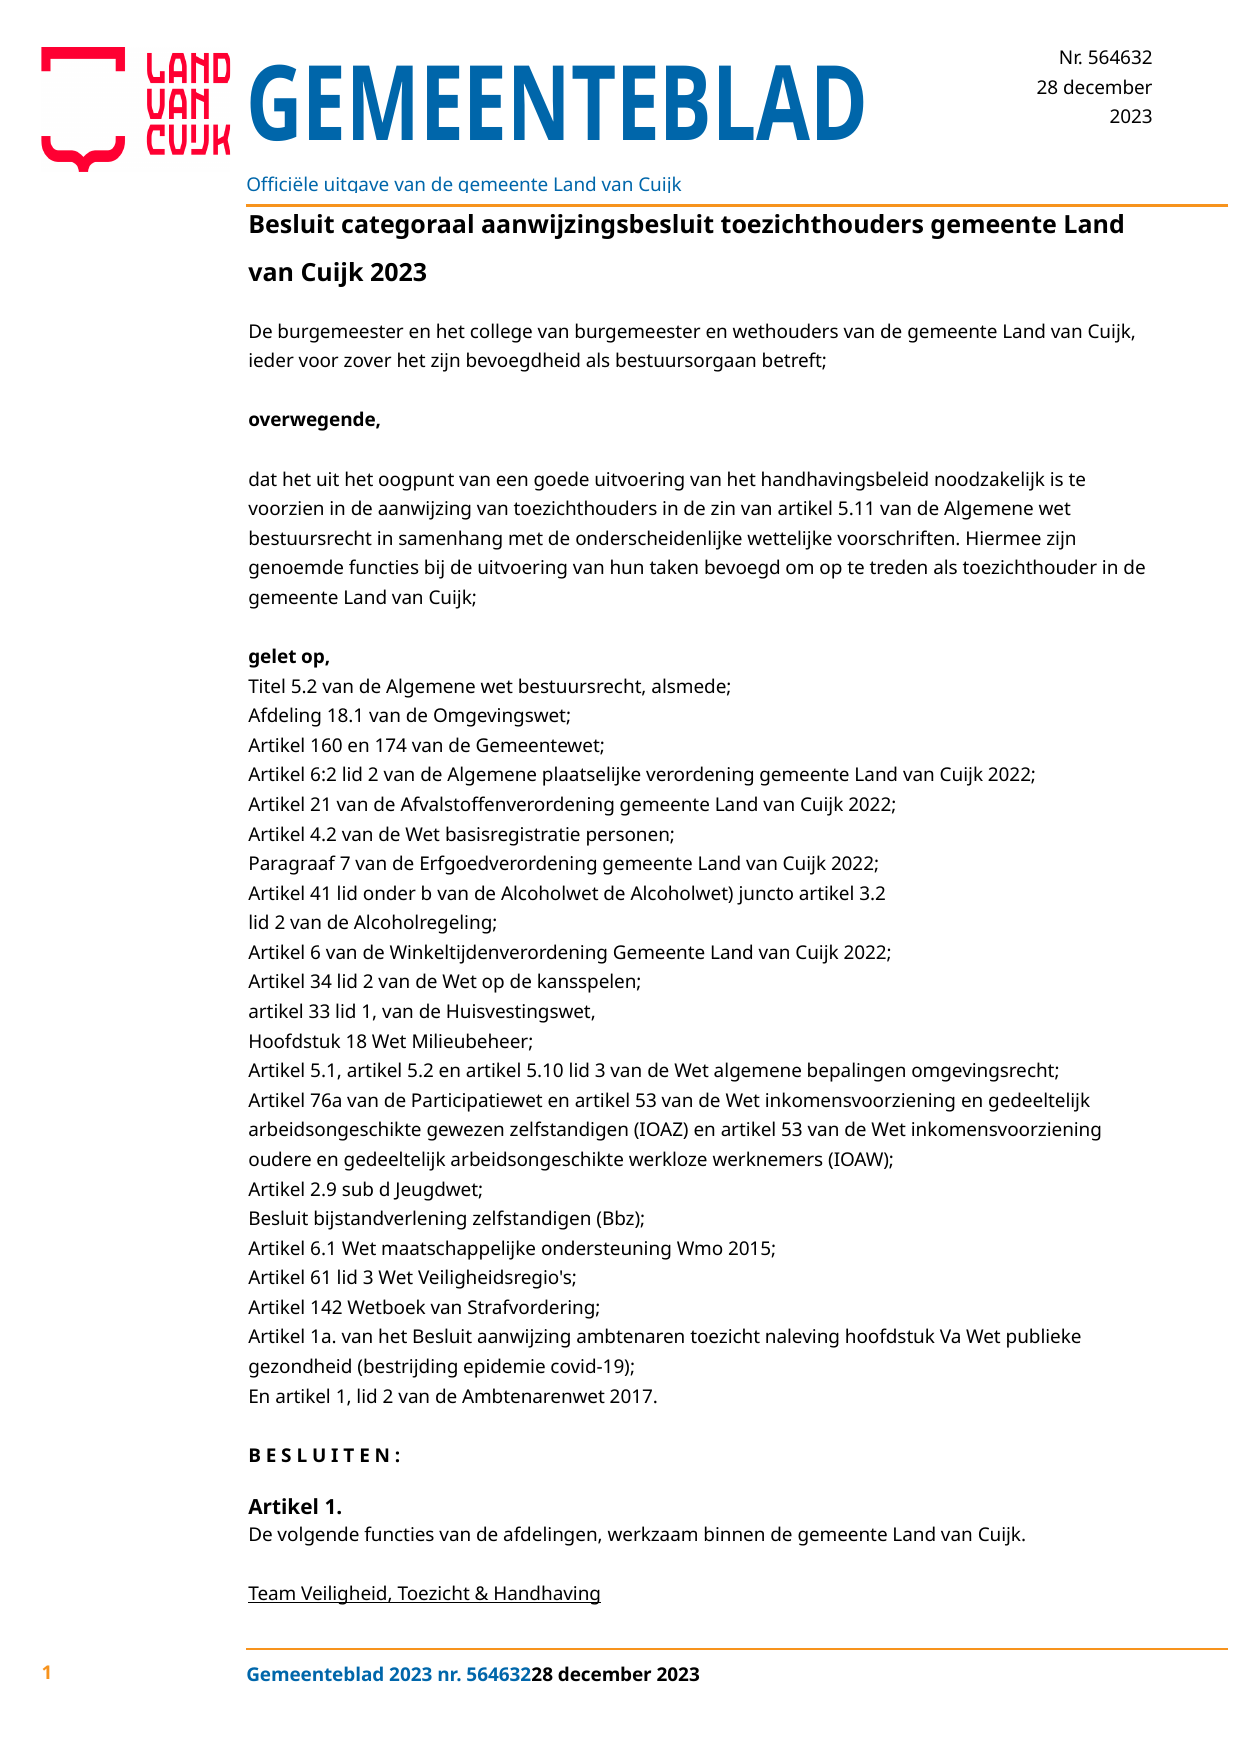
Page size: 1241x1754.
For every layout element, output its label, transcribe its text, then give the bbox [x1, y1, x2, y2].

text Artikel 1a. van het Besluit aanwijzing ambtenaren toezicht naleving hoofdstuk Va Wet publieke gezondheid (bestrijding epidemie covid-19); [248, 1324, 1152, 1379]
text Artikel 4.2 van de Wet basisregistratie personen; [248, 821, 1152, 847]
picture [41, 47, 231, 172]
text De burgemeester en het college van burgemeester en wethouders van de gemeente Land van Cuijk, ieder voor zover het zijn bevoegdheid als bestuursorgaan betreft; [248, 318, 1152, 373]
text En artikel 1, lid 2 van de Ambtenarenwet 2017. [248, 1383, 1152, 1409]
text Artikel 6.1 Wet maatschappelijke ondersteuning Wmo 2015; [248, 1235, 1152, 1261]
text Artikel 21 van de Afvalstoffenverordening gemeente Land van Cuijk 2022; [248, 791, 1152, 817]
text Hoofdstuk 18 Wet Milieubeheer; [248, 1028, 1152, 1054]
text Besluit bijstandverlening zelfstandigen (Bbz); [248, 1205, 1152, 1231]
text Artikel 142 Wetboek van Strafvordering; [248, 1294, 1152, 1320]
text Artikel 34 lid 2 van de Wet op de kansspelen; [248, 969, 1152, 994]
text De volgende functies van de afdelingen, werkzaam binnen de gemeente Land van Cuijk. [248, 1521, 1152, 1547]
text Artikel 5.1, artikel 5.2 en artikel 5.10 lid 3 van de Wet algemene bepalingen omgevingsrecht; [248, 1057, 1152, 1083]
text Artikel 76a van de Participatiewet en artikel 53 van de Wet inkomensvoorziening en gedeeltelijk arbeidsongeschikte gewezen zelfstandigen (IOAZ) en artikel 53 van de Wet inkomensvoorziening oudere en gedeeltelijk arbeidsongeschikte werkloze werknemers (IOAW); [248, 1087, 1152, 1172]
text lid 2 van de Alcoholregeling; [248, 909, 1152, 935]
text Artikel 6:2 lid 2 van de Algemene plaatselijke verordening gemeente Land van Cuijk 2022; [248, 762, 1152, 787]
text Artikel 41 lid onder b van de Alcoholwet de Alcoholwet) juncto artikel 3.2 [248, 880, 1152, 906]
text Artikel 61 lid 3 Wet Veiligheidsregio's; [248, 1264, 1152, 1290]
text Artikel 160 en 174 van de Gemeentewet; [248, 732, 1152, 758]
text Titel 5.2 van de Algemene wet bestuursrecht, alsmede; [248, 673, 1152, 699]
text Afdeling 18.1 van de Omgevingswet; [248, 702, 1152, 728]
text Artikel 2.9 sub d Jeugdwet; [248, 1176, 1152, 1202]
text Paragraaf 7 van de Erfgoedverordening gemeente Land van Cuijk 2022; [248, 850, 1152, 876]
text B E S L U I T E N : [248, 1442, 1152, 1468]
text artikel 33 lid 1, van de Huisvestingswet, [248, 998, 1152, 1024]
text dat het uit het oogpunt van een goede uitvoering van het handhavingsbeleid noodzakelijk is te voorzien in de aanwijzing van toezichthouders in de zin van artikel 5.11 van de Algemene wet bestuursrecht in samenhang met de onderscheidenlijke wettelijke voorschriften. Hiermee zijn genoemde functies bij de uitvoering van hun taken bevoegd om op te treden als toezichthouder in de gemeente Land van Cuijk; [248, 466, 1152, 610]
text overwegende, [248, 407, 1152, 432]
text Besluit categoraal aanwijzingsbesluit toezichthouders gemeente Land van Cuijk 2023 [248, 207, 1152, 288]
text Artikel 1. [248, 1492, 1152, 1521]
text Team Veiligheid, Toezicht & Handhaving [248, 1580, 1152, 1606]
text gelet op, [248, 643, 1152, 669]
text Artikel 6 van de Winkeltijdenverordening Gemeente Land van Cuijk 2022; [248, 939, 1152, 965]
